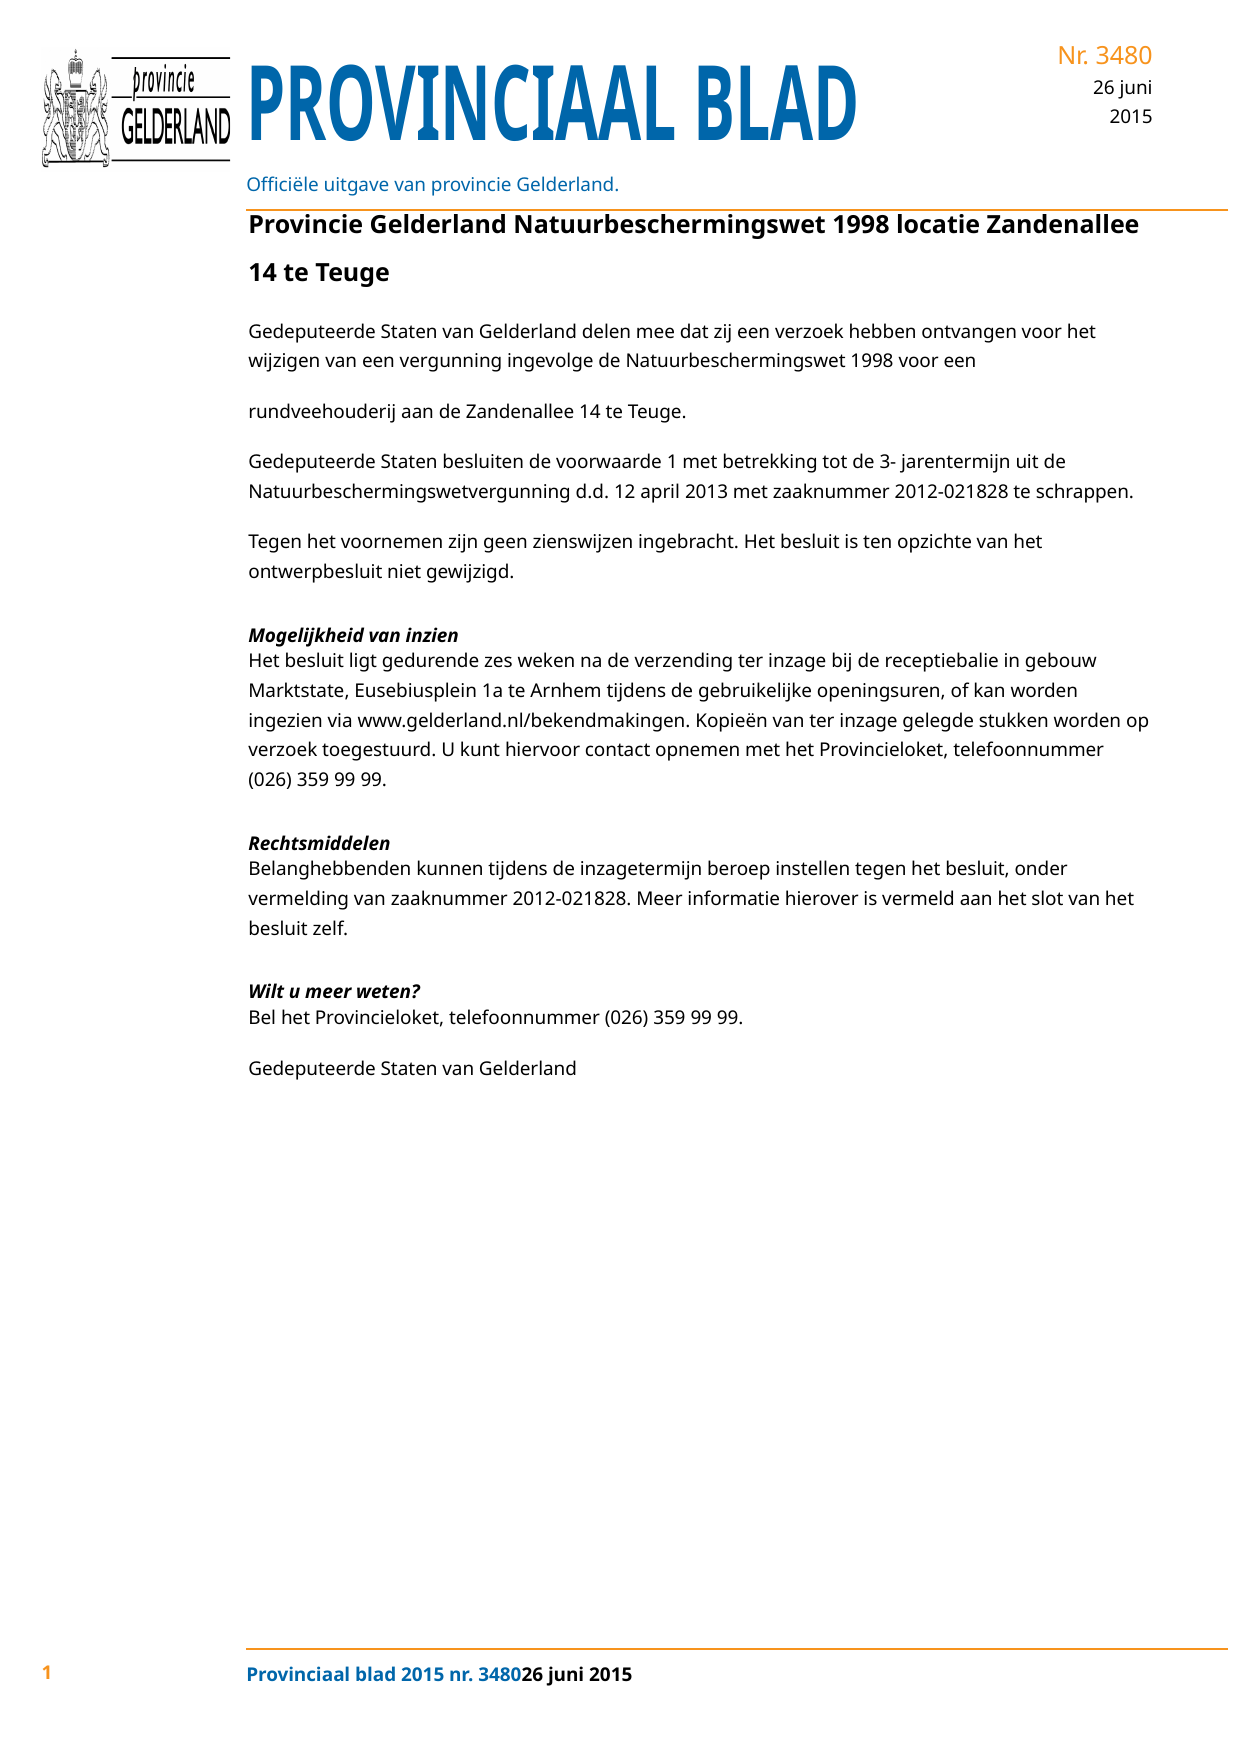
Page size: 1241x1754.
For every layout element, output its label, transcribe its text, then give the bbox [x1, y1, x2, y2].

text Provincie Gelderland Natuurbeschermingswet 1998 locatie Zandenallee 14 te Teuge [248, 211, 1152, 288]
text Gedeputeerde Staten besluiten de voorwaarde 1 met betrekking tot de 3- jarentermijn uit de Natuurbeschermingswetvergunning d.d. 12 april 2013 met zaaknummer 2012-021828 te schrappen. [248, 448, 1152, 504]
text Bel het Provincieloket, telefoonnummer (026) 359 99 99. [248, 1004, 1152, 1030]
picture [41, 47, 231, 172]
text Wilt u meer weten? [248, 979, 1152, 1004]
text Belanghebbenden kunnen tijdens de inzagetermijn beroep instellen tegen het besluit, onder vermelding van zaaknummer 2012-021828. Meer informatie hierover is vermeld aan het slot van het besluit zelf. [248, 856, 1152, 941]
text Het besluit ligt gedurende zes weken na de verzending ter inzage bij de receptiebalie in gebouw Marktstate, Eusebiusplein 1a te Arnhem tijdens de gebruikelijke openingsuren, of kan worden ingezien via www.gelderland.nl/bekendmakingen. Kopieën van ter inzage gelegde stukken worden op verzoek toegestuurd. U kunt hiervoor contact opnemen met het Provincieloket, telefoonnummer (026) 359 99 99. [248, 648, 1152, 792]
text Gedeputeerde Staten van Gelderland [248, 1055, 1152, 1081]
text Rechtsmiddelen [248, 830, 1152, 856]
text Tegen het voornemen zijn geen zienswijzen ingebracht. Het besluit is ten opzichte van het ontwerpbesluit niet gewijzigd. [248, 528, 1152, 584]
text Mogelijkheid van inzien [248, 622, 1152, 648]
text rundveehouderij aan de Zandenallee 14 te Teuge. [248, 398, 1152, 424]
text Gedeputeerde Staten van Gelderland delen mee dat zij een verzoek hebben ontvangen voor het wijzigen van een vergunning ingevolge de Natuurbeschermingswet 1998 voor een [248, 318, 1152, 373]
